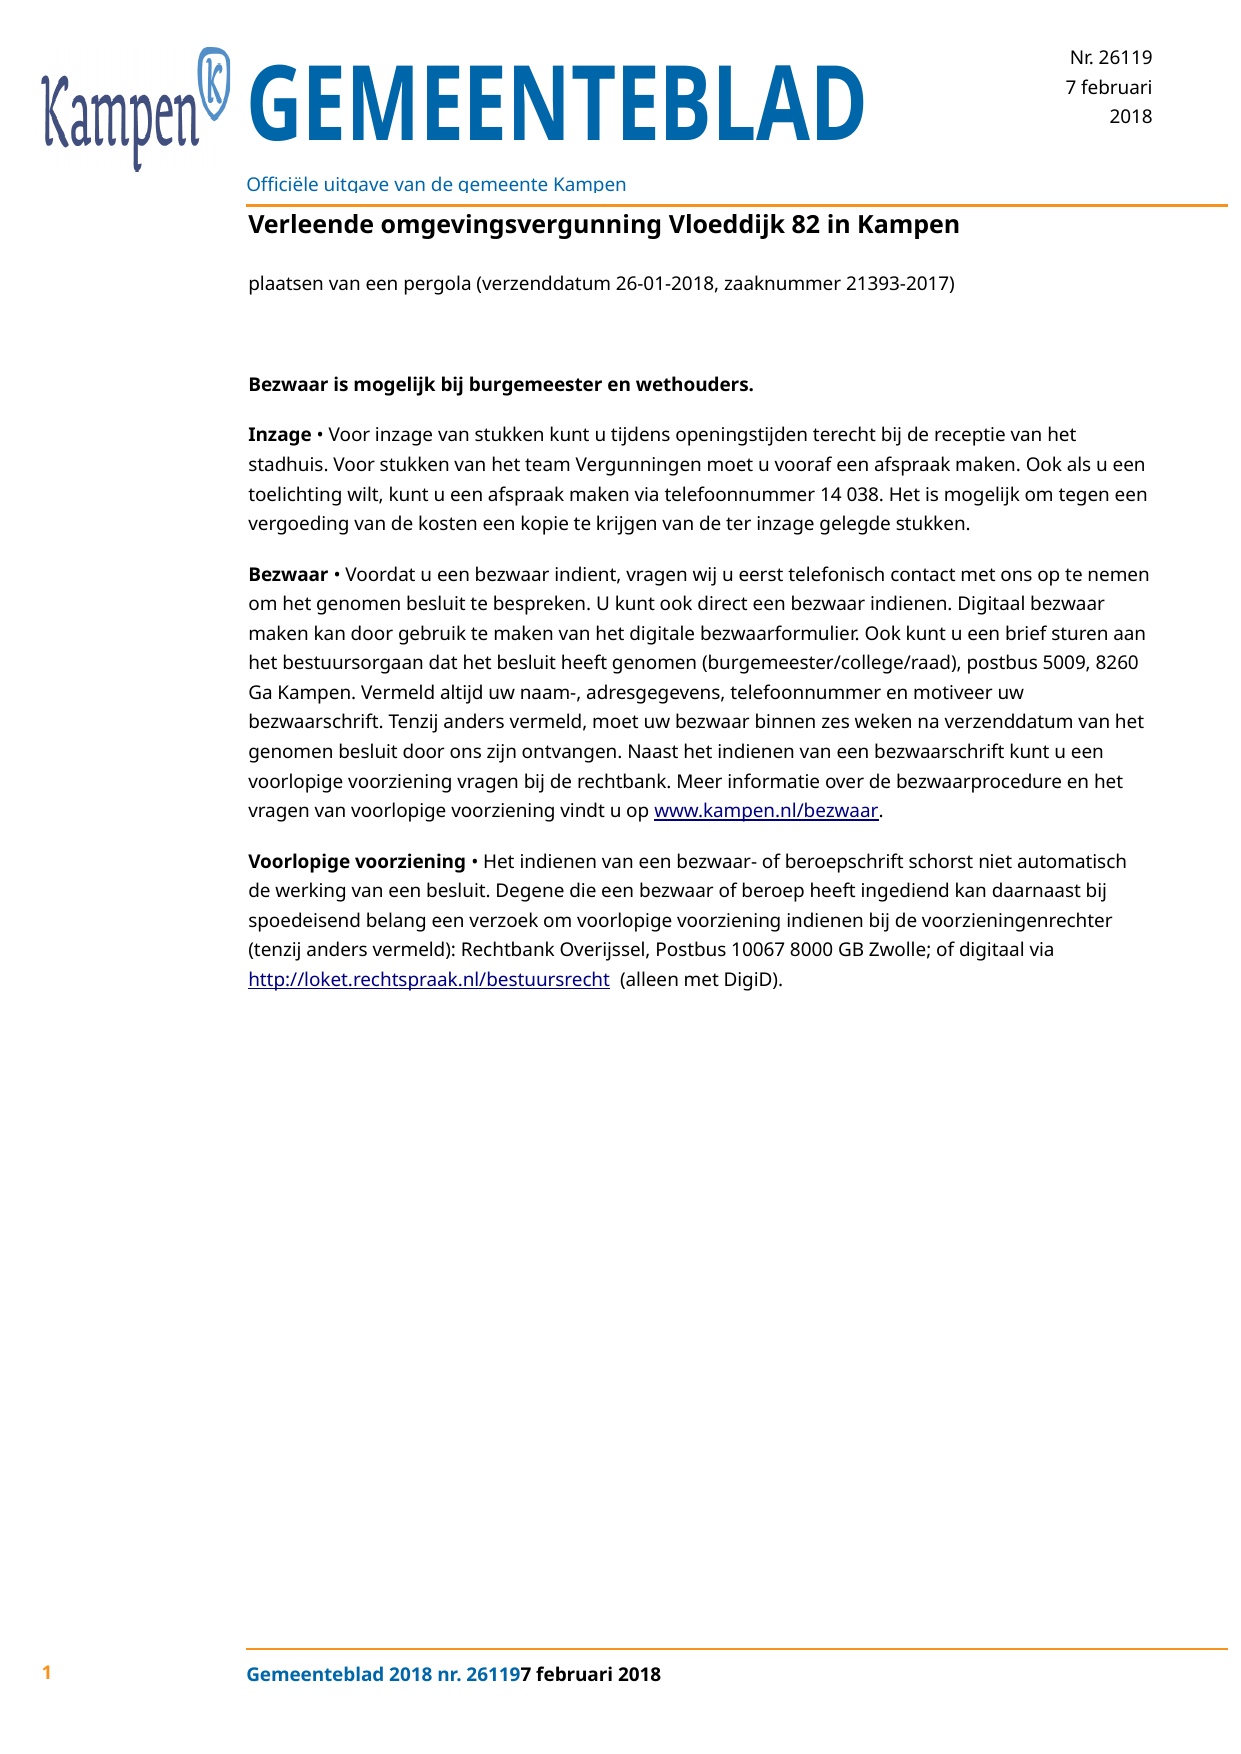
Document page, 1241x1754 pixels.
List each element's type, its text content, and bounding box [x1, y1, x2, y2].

text plaatsen van een pergola (verzenddatum 26-01-2018, zaaknummer 21393-2017) [248, 270, 1152, 296]
text Inzage • Voor inzage van stukken kunt u tijdens openingstijden terecht bij de receptie van het stadhuis. Voor stukken van het team Vergunningen moet u vooraf een afspraak maken. Ook als u een toelichting wilt, kunt u een afspraak maken via telefoonnummer 14 038. Het is mogelijk om tegen een vergoeding van de kosten een kopie te krijgen van de ter inzage gelegde stukken. [248, 422, 1152, 536]
text Bezwaar • Voordat u een bezwaar indient, vragen wij u eerst telefonisch contact met ons op te nemen om het genomen besluit te bespreken. U kunt ook direct een bezwaar indienen. Digitaal bezwaar maken kan door gebruik te maken van het digitale bezwaarformulier. Ook kunt u een brief sturen aan het bestuursorgaan dat het besluit heeft genomen (burgemeester/college/raad), postbus 5009, 8260 Ga Kampen. Vermeld altijd uw naam-, adresgegevens, telefoonnummer en motiveer uw bezwaarschrift. Tenzij anders vermeld, moet uw bezwaar binnen zes weken na verzenddatum van het genomen besluit door ons zijn ontvangen. Naast het indienen van een bezwaarschrift kunt u een voorlopige voorziening vragen bij de rechtbank. Meer informatie over de bezwaarprocedure en het vragen van voorlopige voorziening vindt u op www.kampen.nl/bezwaar. [248, 561, 1152, 823]
text Bezwaar is mogelijk bij burgemeester en wethouders. [248, 371, 1152, 397]
text Verleende omgevingsvergunning Vloeddijk 82 in Kampen [248, 207, 1152, 241]
text Voorlopige voorziening • Het indienen van een bezwaar- of beroepschrift schorst niet automatisch de werking van een besluit. Degene die een bezwaar of beroep heeft ingediend kan daarnaast bij spoedeisend belang een verzoek om voorlopige voorziening indienen bij de voorzieningenrechter (tenzij anders vermeld): Rechtbank Overijssel, Postbus 10067 8000 GB Zwolle; of digitaal via http://loket.rechtspraak.nl/bestuursrecht (alleen met DigiD). [248, 848, 1152, 992]
picture [41, 47, 231, 172]
